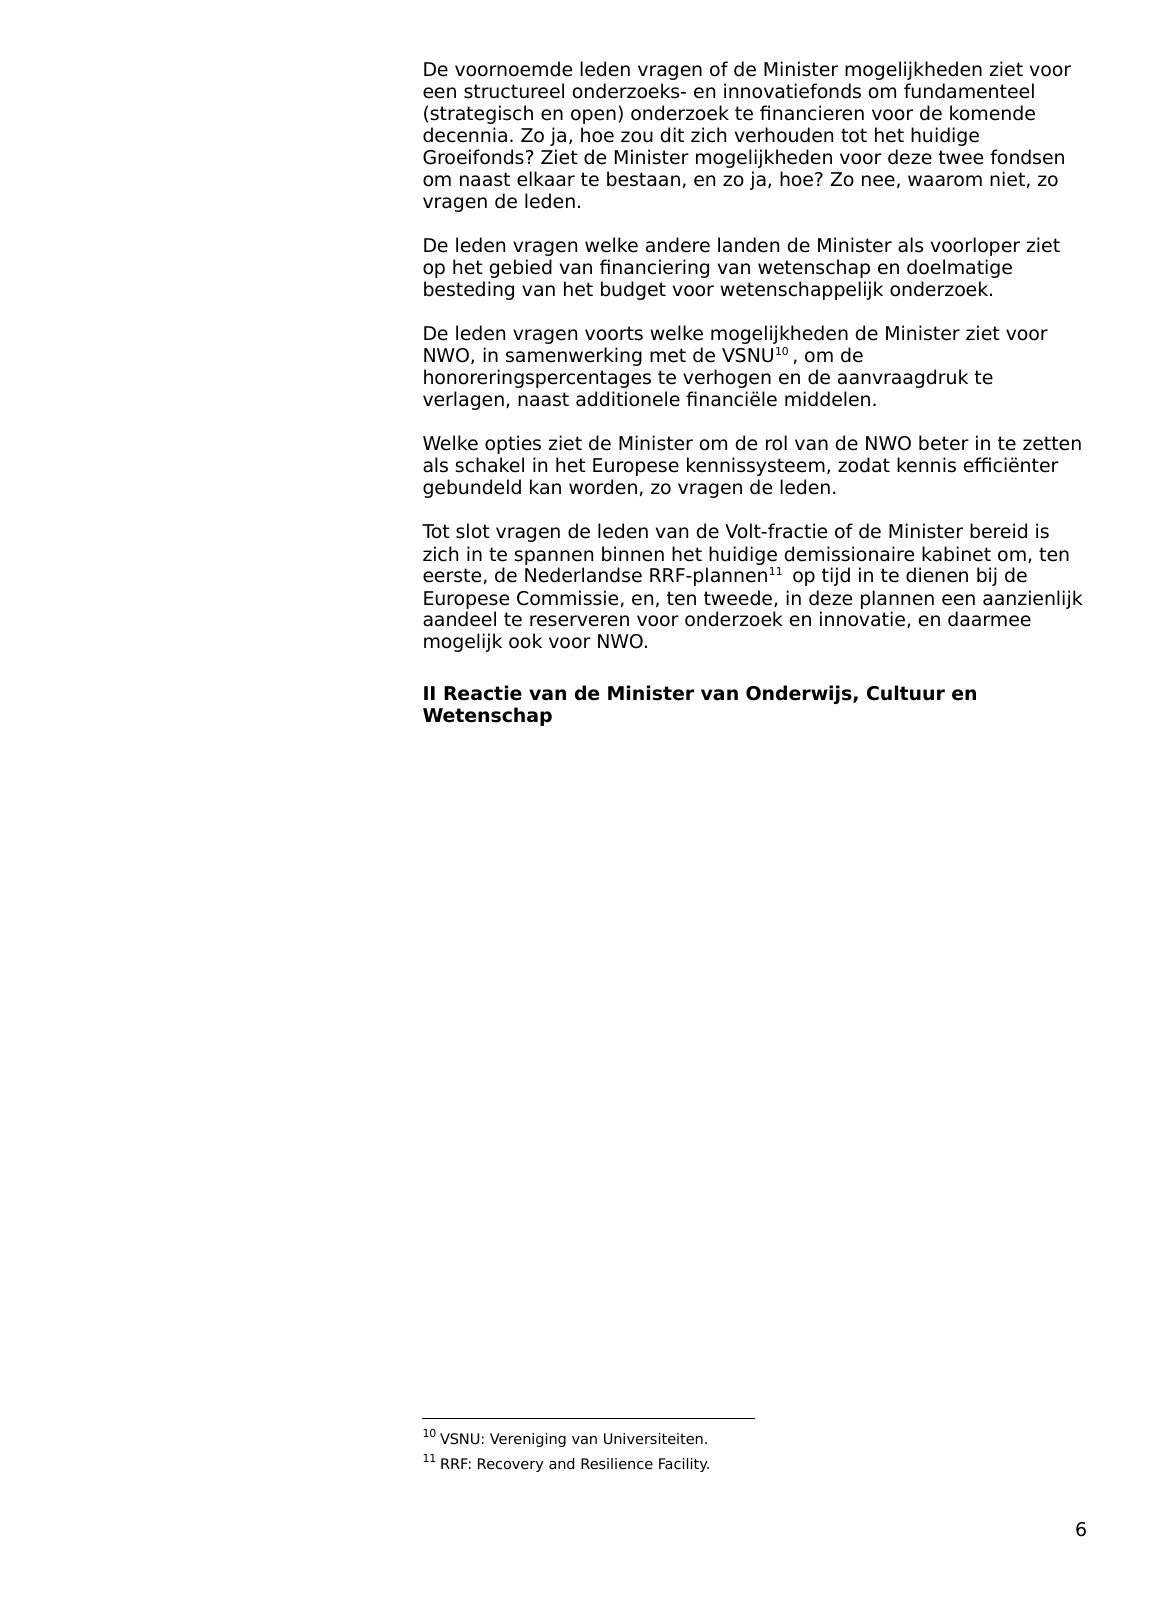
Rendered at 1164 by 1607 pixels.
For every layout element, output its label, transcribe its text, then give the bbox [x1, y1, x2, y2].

text Welke opties ziet de Minister om de rol van de NWO beter in te zetten als schakel in het Europese kennissysteem, zodat kennis efficiënter gebundeld kan worden, zo vragen de leden. [422, 433, 1087, 499]
text De leden vragen voorts welke mogelijkheden de Minister ziet voor NWO, in samenwerking met de VSNU, om de honoreringspercentages te verhogen en de aanvraagdruk te verlagen, naast additionele financiële middelen. [422, 323, 1087, 411]
text Tot slot vragen de leden van de Volt-fractie of de Minister bereid is zich in te spannen binnen het huidige demissionaire kabinet om, ten eerste, de Nederlandse RRF-plannen op tijd in te dienen bij de Europese Commissie, en, ten tweede, in deze plannen een aanzienlijk aandeel te reserveren voor onderzoek en innovatie, en daarmee mogelijk ook voor NWO. [422, 521, 1087, 653]
text RRF: Recovery and Resilience Facility. [422, 1452, 1087, 1474]
text De leden vragen welke andere landen de Minister als voorloper ziet op het gebied van financiering van wetenschap en doelmatige besteding van het budget voor wetenschappelijk onderzoek. [422, 235, 1087, 301]
text De voornoemde leden vragen of de Minister mogelijkheden ziet voor een structureel onderzoeks- en innovatiefonds om fundamenteel (strategisch en open) onderzoek te financieren voor de komende decennia. Zo ja, hoe zou dit zich verhouden tot het huidige Groeifonds? Ziet de Minister mogelijkheden voor deze twee fondsen om naast elkaar te bestaan, en zo ja, hoe? Zo nee, waarom niet, zo vragen de leden. [422, 59, 1087, 213]
subtitle II Reactie van de Minister van Onderwijs, Cultuur en Wetenschap [422, 683, 1087, 727]
text VSNU: Vereniging van Universiteiten. [422, 1427, 1087, 1449]
